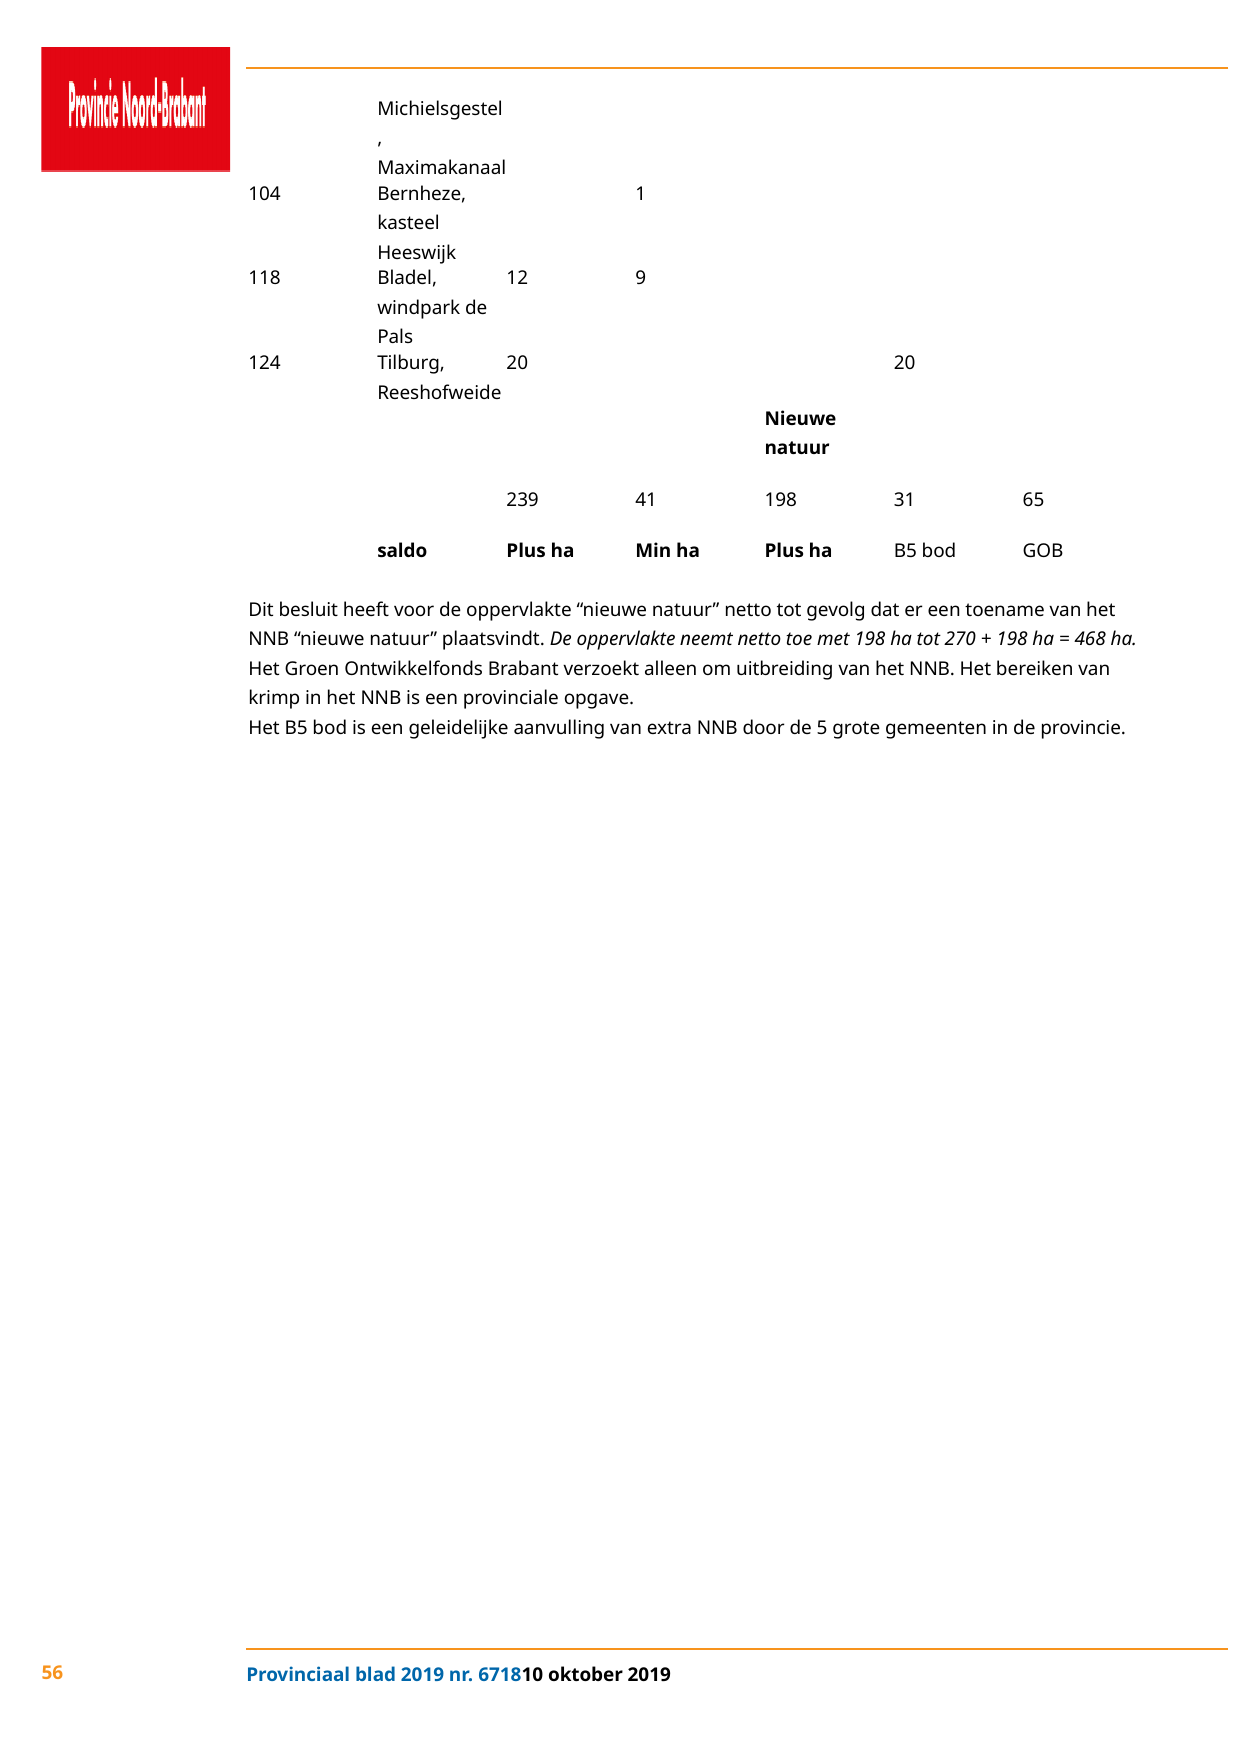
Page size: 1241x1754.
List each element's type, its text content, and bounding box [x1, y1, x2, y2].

table_cell 31 [894, 486, 1022, 512]
table_cell [377, 405, 506, 460]
table_cell 65 [1023, 486, 1152, 512]
table_cell [764, 350, 893, 405]
table_cell 239 [506, 486, 635, 512]
table_cell 20 [506, 350, 635, 405]
table_cell [635, 512, 764, 537]
table_cell [764, 95, 893, 180]
table_cell saldo [377, 537, 506, 563]
table_cell Michielsgestel, Maximakanaal [377, 95, 506, 180]
table_cell 20 [894, 350, 1022, 405]
table_cell 124 [248, 350, 377, 405]
table_cell [764, 265, 893, 349]
picture [41, 47, 231, 172]
table_cell Min ha [635, 537, 764, 563]
table_cell [248, 460, 377, 486]
table_cell [506, 512, 635, 537]
table_cell 41 [635, 486, 764, 512]
text Het Groen Ontwikkelfonds Brabant verzoekt alleen om uitbreiding van het NNB. Het bereiken van krimp in het NNB is een provinciale opgave. [248, 655, 1152, 710]
table_cell [1023, 95, 1152, 180]
table_cell [894, 265, 1022, 349]
table_cell [635, 95, 764, 180]
table_cell Plus ha [506, 537, 635, 563]
table_cell 118 [248, 265, 377, 349]
table_cell 104 [248, 180, 377, 264]
table_cell [764, 460, 893, 486]
table_cell [377, 460, 506, 486]
table_cell 198 [764, 486, 893, 512]
text Dit besluit heeft voor de oppervlakte “nieuwe natuur” netto tot gevolg dat er een toename van het NNB “nieuwe natuur” plaatsvindt. De oppervlakte neemt netto toe met 198 ha tot 270 + 198 ha = 468 ha. [248, 596, 1152, 651]
table_cell [894, 405, 1022, 460]
table_cell [506, 95, 635, 180]
table_cell [1023, 512, 1152, 537]
table_cell [248, 405, 377, 460]
table_cell 1 [635, 180, 764, 264]
table_cell [248, 486, 377, 512]
table_cell [894, 95, 1022, 180]
table_cell [894, 460, 1022, 486]
table_cell 12 [506, 265, 635, 349]
table_cell [248, 95, 377, 180]
table_cell [1023, 460, 1152, 486]
table_cell [1023, 405, 1152, 460]
table_cell [894, 180, 1022, 264]
table_cell [764, 180, 893, 264]
table_cell [635, 350, 764, 405]
table_cell [1023, 350, 1152, 405]
table_cell [1023, 265, 1152, 349]
table_cell [764, 512, 893, 537]
table_cell [248, 512, 377, 537]
table_cell [506, 460, 635, 486]
table_cell Tilburg, Reeshofweide [377, 350, 506, 405]
table_cell Bladel, windpark de Pals [377, 265, 506, 349]
table_cell [248, 537, 377, 563]
text Het B5 bod is een geleidelijke aanvulling van extra NNB door de 5 grote gemeenten in de provincie. [248, 714, 1152, 740]
table_cell Nieuwe natuur [764, 405, 893, 460]
table_cell 9 [635, 265, 764, 349]
table_cell Plus ha [764, 537, 893, 563]
table_cell [506, 405, 635, 460]
table_cell GOB [1023, 537, 1152, 563]
table_cell [894, 512, 1022, 537]
table_cell [1023, 180, 1152, 264]
table_cell B5 bod [894, 537, 1022, 563]
table_cell Bernheze, kasteel Heeswijk [377, 180, 506, 264]
table_cell [377, 512, 506, 537]
table_cell [506, 180, 635, 264]
table_cell [635, 460, 764, 486]
table_cell [635, 405, 764, 460]
table_cell [377, 486, 506, 512]
